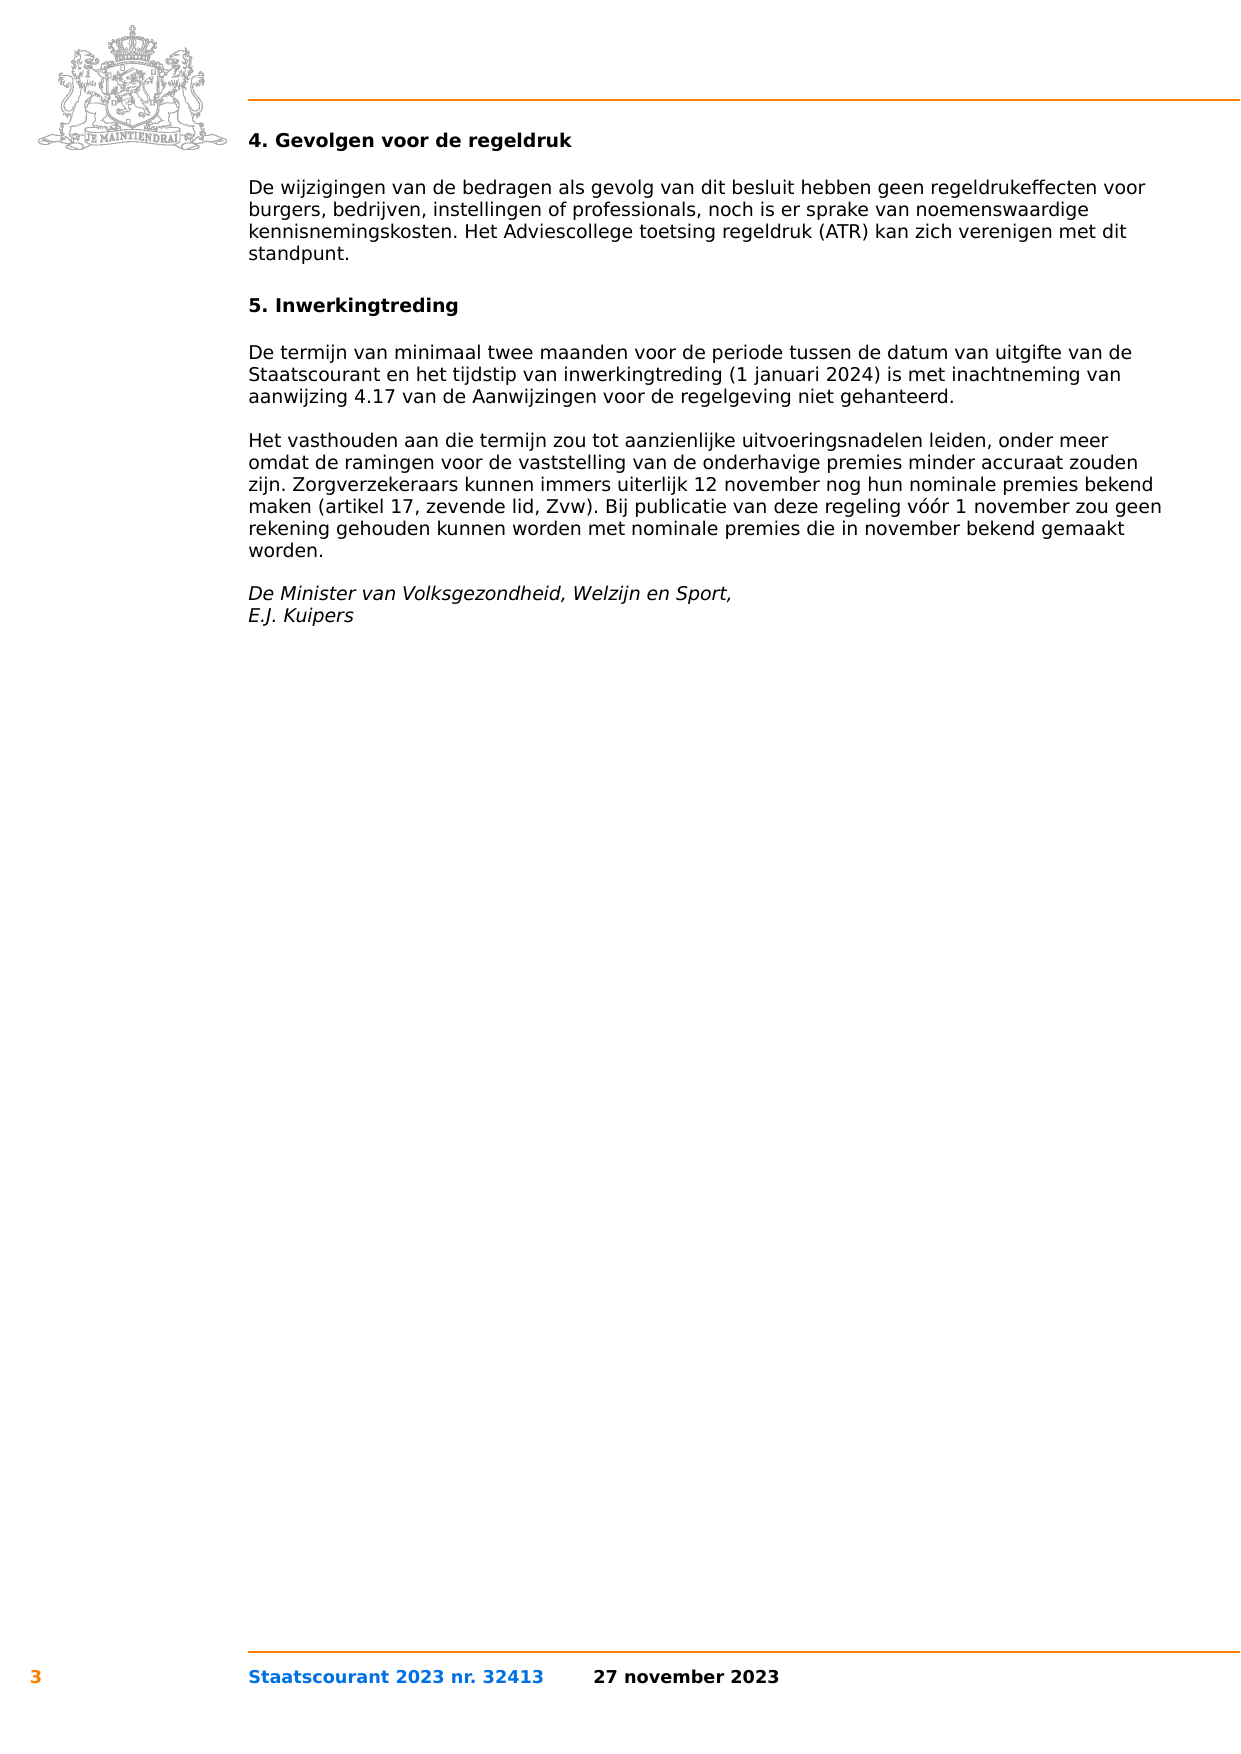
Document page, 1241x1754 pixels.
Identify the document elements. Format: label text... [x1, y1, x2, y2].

picture [38, 25, 227, 150]
text De wijzigingen van de bedragen als gevolg van dit besluit hebben geen regeldrukeffecten voor burgers, bedrijven, instellingen of professionals, noch is er sprake van noemenswaardige kennisnemingskosten. Het Adviescollege toetsing regeldruk (ATR) kan zich verenigen met dit standpunt. [248, 177, 1163, 265]
subtitle 4. Gevolgen voor de regeldruk [248, 130, 1163, 152]
text De termijn van minimaal twee maanden voor de periode tussen de datum van uitgifte van de Staatscourant en het tijdstip van inwerkingtreding (1 januari 2024) is met inachtneming van aanwijzing 4.17 van de Aanwijzingen voor de regelgeving niet gehanteerd. [248, 342, 1163, 408]
subtitle 5. Inwerkingtreding [248, 295, 1163, 317]
text De Minister van Volksgezondheid, Welzijn en Sport, E.J. Kuipers [248, 583, 1163, 627]
text Het vasthouden aan die termijn zou tot aanzienlijke uitvoeringsnadelen leiden, onder meer omdat de ramingen voor de vaststelling van de onderhavige premies minder accuraat zouden zijn. Zorgverzekeraars kunnen immers uiterlijk 12 november nog hun nominale premies bekend maken (artikel 17, zevende lid, Zvw). Bij publicatie van deze regeling vóór 1 november zou geen rekening gehouden kunnen worden met nominale premies die in november bekend gemaakt worden. [248, 429, 1163, 561]
